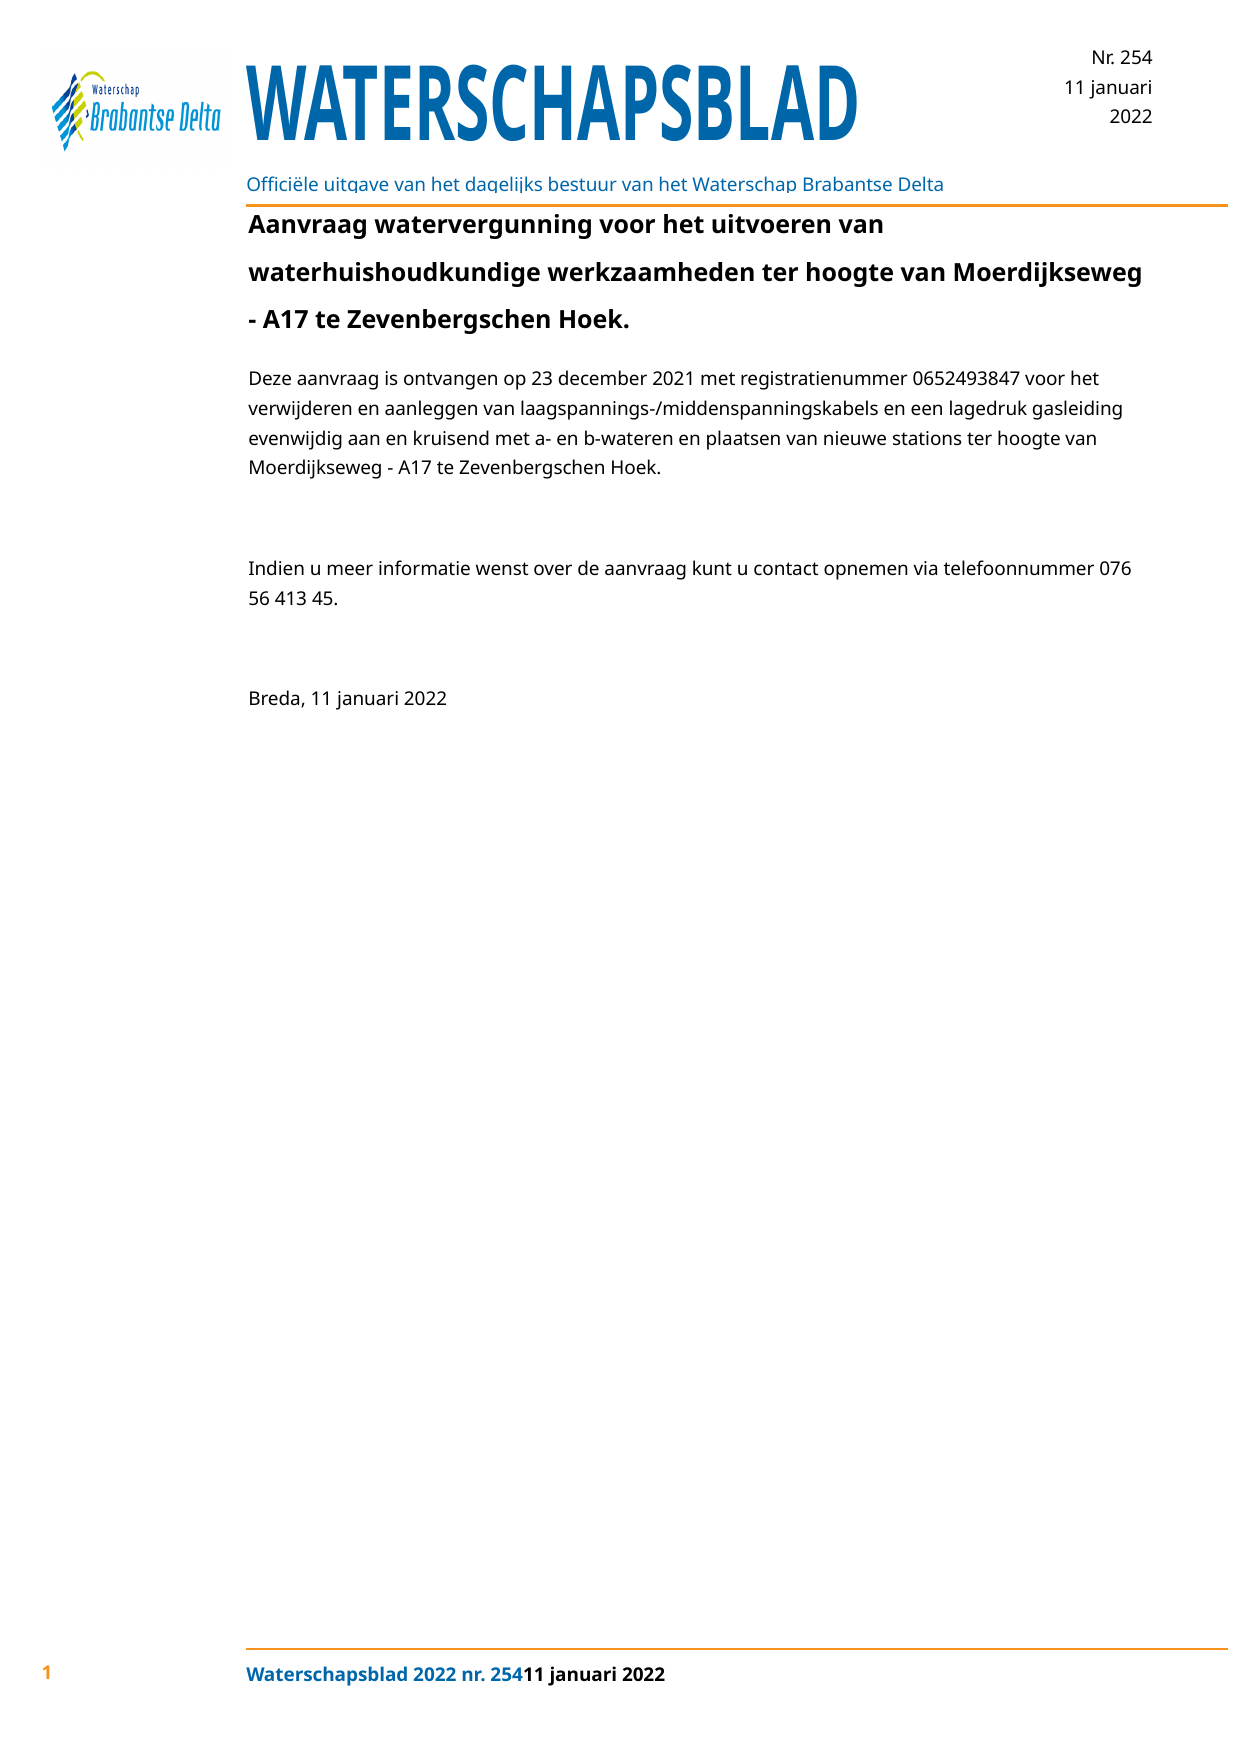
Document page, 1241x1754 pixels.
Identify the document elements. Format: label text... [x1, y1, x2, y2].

text Deze aanvraag is ontvangen op 23 december 2021 met registratienummer 0652493847 voor het verwijderen en aanleggen van laagspannings-/middenspanningskabels en een lagedruk gasleiding evenwijdig aan en kruisend met a- en b-wateren en plaatsen van nieuwe stations ter hoogte van Moerdijkseweg - A17 te Zevenbergschen Hoek. [248, 366, 1152, 480]
text Aanvraag watervergunning voor het uitvoeren van waterhuishoudkundige werkzaamheden ter hoogte van Moerdijkseweg - A17 te Zevenbergschen Hoek. [248, 207, 1152, 336]
text Breda, 11 januari 2022 [248, 686, 1152, 711]
text Indien u meer informatie wenst over de aanvraag kunt u contact opnemen via telefoonnummer 076 56 413 45. [248, 555, 1152, 610]
picture [41, 47, 231, 172]
